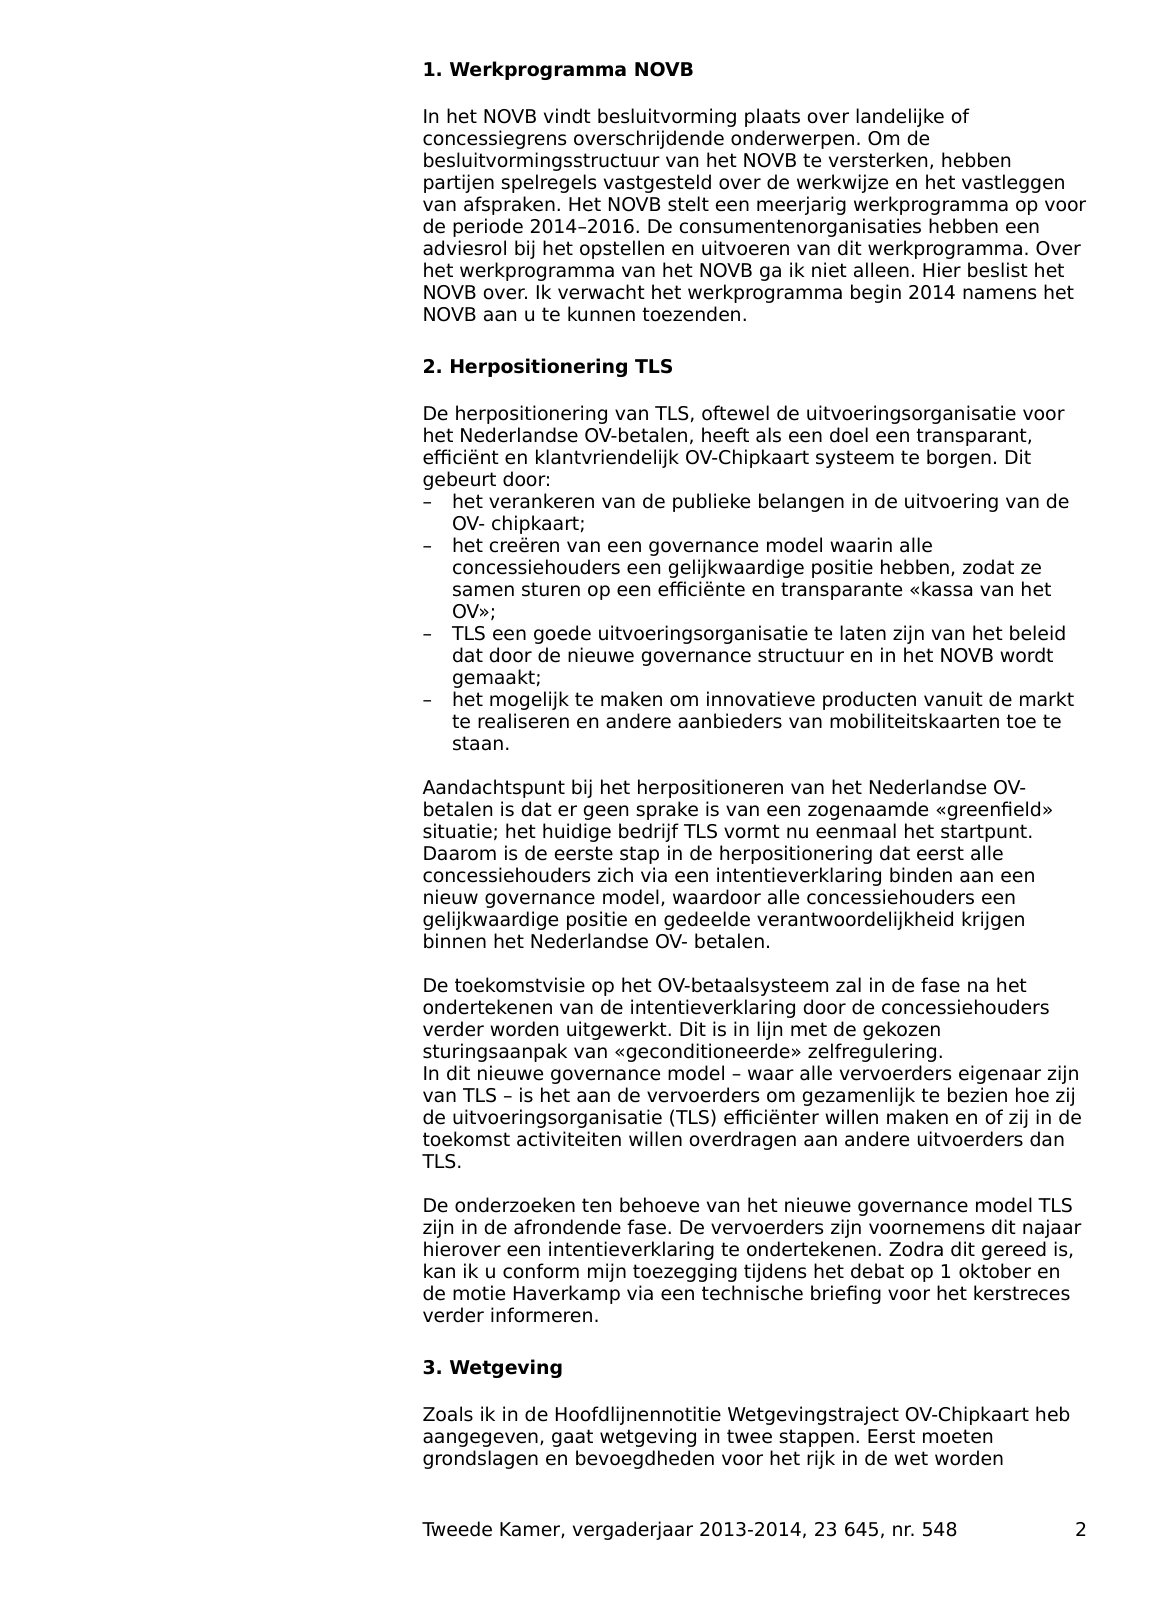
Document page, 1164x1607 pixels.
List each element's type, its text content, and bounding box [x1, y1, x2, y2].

subtitle 3. Wetgeving [422, 1357, 1087, 1378]
text In dit nieuwe governance model – waar alle vervoerders eigenaar zijn van TLS – is het aan de vervoerders om gezamenlijk te bezien hoe zij de uitvoeringsorganisatie (TLS) efficiënter willen maken en of zij in de toekomst activiteiten willen overdragen aan andere uitvoerders dan TLS. [422, 1063, 1087, 1172]
text De onderzoeken ten behoeve van het nieuwe governance model TLS zijn in de afrondende fase. De vervoerders zijn voornemens dit najaar hierover een intentieverklaring te ondertekenen. Zodra dit gereed is, kan ik u conform mijn toezegging tijdens het debat op 1 oktober en de motie Haverkamp via een technische briefing voor het kerstreces verder informeren. [422, 1195, 1087, 1327]
text – het verankeren van de publieke belangen in de uitvoering van de OV- chipkaart; [422, 491, 1087, 535]
text De herpositionering van TLS, oftewel de uitvoeringsorganisatie voor het Nederlandse OV-betalen, heeft als een doel een transparant, efficiënt en klantvriendelijk OV-Chipkaart systeem te borgen. Dit gebeurt door: [422, 403, 1087, 491]
text De toekomstvisie op het OV-betaalsysteem zal in de fase na het ondertekenen van de intentieverklaring door de concessiehouders verder worden uitgewerkt. Dit is in lijn met de gekozen sturingsaanpak van «geconditioneerde» zelfregulering. [422, 975, 1087, 1063]
text Aandachtspunt bij het herpositioneren van het Nederlandse OV-betalen is dat er geen sprake is van een zogenaamde «greenfield» situatie; het huidige bedrijf TLS vormt nu eenmaal het startpunt. Daarom is de eerste stap in de herpositionering dat eerst alle concessiehouders zich via een intentieverklaring binden aan een nieuw governance model, waardoor alle concessiehouders een gelijkwaardige positie en gedeelde verantwoordelijkheid krijgen binnen het Nederlandse OV- betalen. [422, 777, 1087, 952]
text – het mogelijk te maken om innovatieve producten vanuit de markt te realiseren en andere aanbieders van mobiliteitskaarten toe te staan. [422, 688, 1087, 754]
text In het NOVB vindt besluitvorming plaats over landelijke of concessiegrens overschrijdende onderwerpen. Om de besluitvormingsstructuur van het NOVB te versterken, hebben partijen spelregels vastgesteld over de werkwijze en het vastleggen van afspraken. Het NOVB stelt een meerjarig werkprogramma op voor de periode 2014–2016. De consumentenorganisaties hebben een adviesrol bij het opstellen en uitvoeren van dit werkprogramma. Over het werkprogramma van het NOVB ga ik niet alleen. Hier beslist het NOVB over. Ik verwacht het werkprogramma begin 2014 namens het NOVB aan u te kunnen toezenden. [422, 106, 1087, 326]
text – het creëren van een governance model waarin alle concessiehouders een gelijkwaardige positie hebben, zodat ze samen sturen op een efficiënte en transparante «kassa van het OV»; [422, 535, 1087, 623]
text Zoals ik in de Hoofdlijnennotitie Wetgevingstraject OV-Chipkaart heb aangegeven, gaat wetgeving in twee stappen. Eerst moeten grondslagen en bevoegdheden voor het rijk in de wet worden [422, 1403, 1087, 1469]
text – TLS een goede uitvoeringsorganisatie te laten zijn van het beleid dat door de nieuwe governance structuur en in het NOVB wordt gemaakt; [422, 623, 1087, 688]
subtitle 2. Herpositionering TLS [422, 356, 1087, 378]
subtitle 1. Werkprogramma NOVB [422, 59, 1087, 81]
